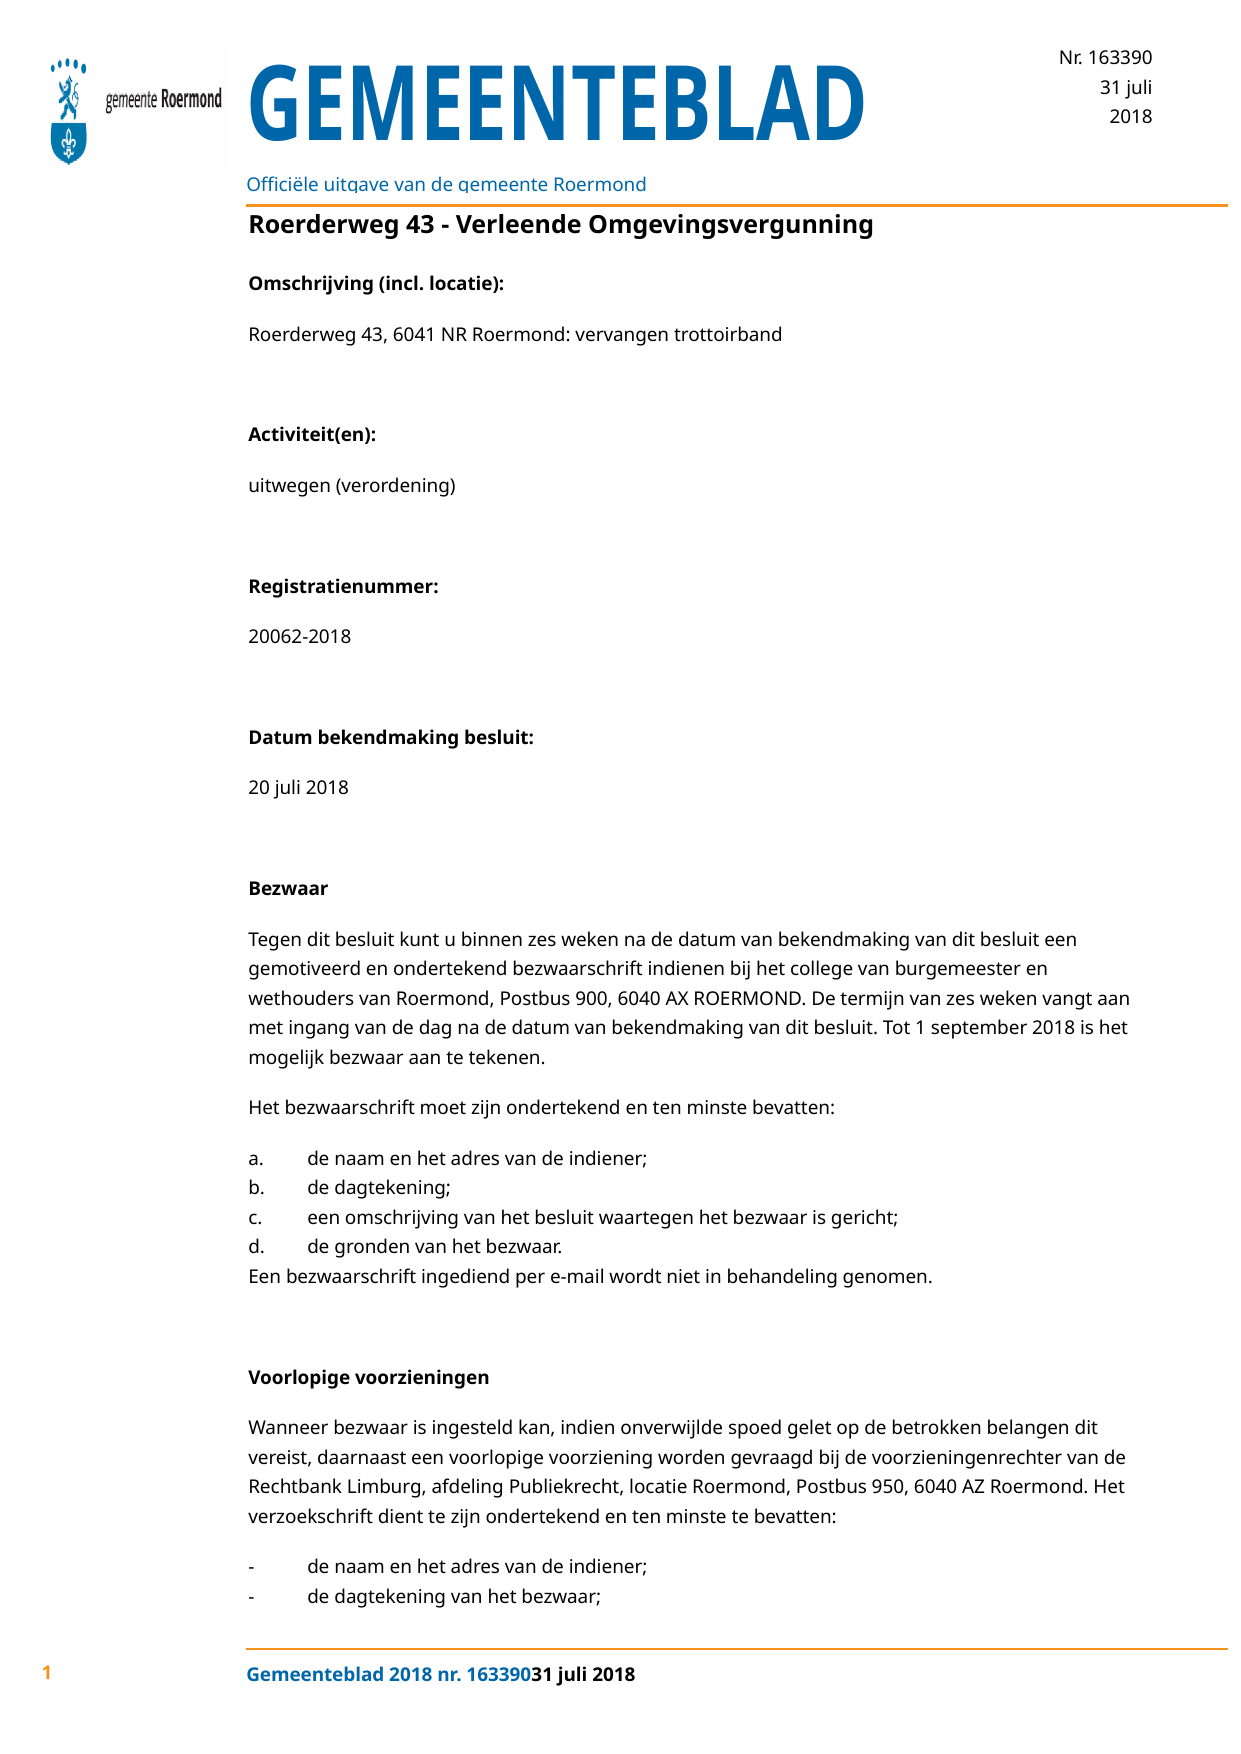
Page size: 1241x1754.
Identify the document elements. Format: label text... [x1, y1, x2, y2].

text Het bezwaarschrift moet zijn ondertekend en ten minste bevatten: [248, 1094, 1152, 1120]
text Activiteit(en): [248, 422, 1152, 447]
text 20 juli 2018 [248, 774, 1152, 800]
list de dagtekening; [248, 1174, 1152, 1200]
text 20062-2018 [248, 623, 1152, 649]
list een omschrijving van het besluit waartegen het bezwaar is gericht; [248, 1204, 1152, 1230]
text Bezwaar [248, 875, 1152, 901]
text Voorlopige voorzieningen [248, 1364, 1152, 1390]
list de gronden van het bezwaar. [248, 1234, 1152, 1259]
picture [41, 47, 231, 172]
text Roerderweg 43 - Verleende Omgevingsvergunning [248, 207, 1152, 241]
text Registratienummer: [248, 573, 1152, 598]
text uitwegen (verordening) [248, 472, 1152, 498]
list de dagtekening van het bezwaar; [248, 1583, 1152, 1609]
text Roerderweg 43, 6041 NR Roermond: vervangen trottoirband [248, 321, 1152, 346]
text Omschrijving (incl. locatie): [248, 270, 1152, 296]
text Tegen dit besluit kunt u binnen zes weken na de datum van bekendmaking van dit besluit een gemotiveerd en ondertekend bezwaarschrift indienen bij het college van burgemeester en wethouders van Roermond, Postbus 900, 6040 AX ROERMOND. De termijn van zes weken vangt aan met ingang van de dag na de datum van bekendmaking van dit besluit. Tot 1 september 2018 is het mogelijk bezwaar aan te tekenen. [248, 926, 1152, 1070]
text Datum bekendmaking besluit: [248, 724, 1152, 750]
list de naam en het adres van de indiener; [248, 1145, 1152, 1171]
list de naam en het adres van de indiener; [248, 1554, 1152, 1579]
text Wanneer bezwaar is ingesteld kan, indien onverwijlde spoed gelet op de betrokken belangen dit vereist, daarnaast een voorlopige voorziening worden gevraagd bij de voorzieningenrechter van de Rechtbank Limburg, afdeling Publiekrecht, locatie Roermond, Postbus 950, 6040 AZ Roermond. Het verzoekschrift dient te zijn ondertekend en ten minste te bevatten: [248, 1414, 1152, 1529]
text Een bezwaarschrift ingediend per e-mail wordt niet in behandeling genomen. [248, 1263, 1152, 1289]
